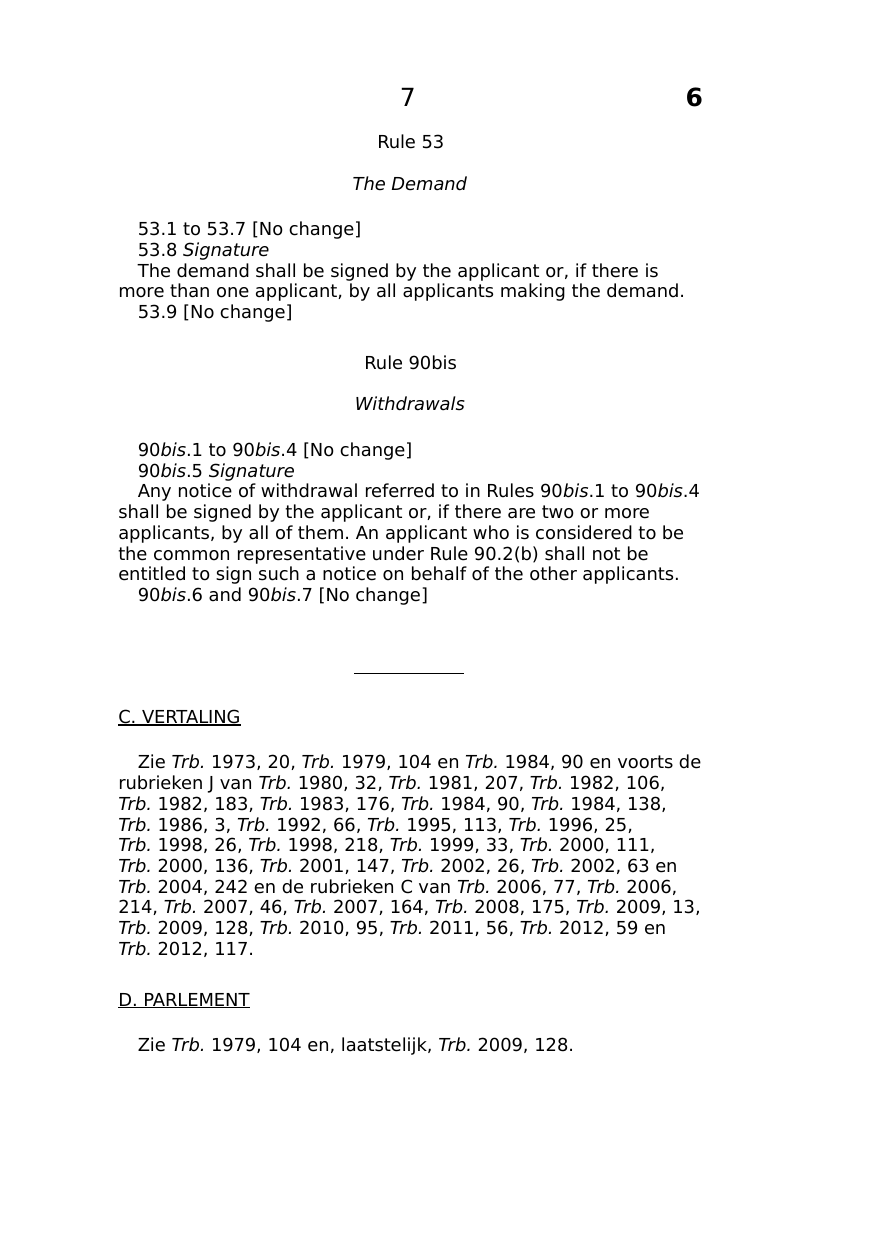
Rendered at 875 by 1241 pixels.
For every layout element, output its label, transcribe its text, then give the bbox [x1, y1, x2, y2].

text 90bis.6 and 90bis.7 [No change] [118, 585, 703, 606]
text 53.1 to 53.7 [No change] [118, 219, 703, 240]
text 53.9 [No change] [118, 302, 703, 323]
text 53.8 Signature [118, 240, 703, 261]
subtitle C. VERTALING [118, 706, 703, 727]
subtitle Rule 90bis Withdrawals [118, 353, 703, 415]
text 90bis.5 Signature [118, 461, 703, 481]
subtitle Rule 53 The Demand [118, 132, 703, 194]
text The demand shall be signed by the applicant or, if there is more than one applicant, by all applicants making the demand. [118, 261, 703, 302]
text 90bis.1 to 90bis.4 [No change] [118, 440, 703, 461]
subtitle D. PARLEMENT [118, 989, 703, 1010]
text Zie Trb. 1973, 20, Trb. 1979, 104 en Trb. 1984, 90 en voorts de rubrieken J van Trb. 1980, 32, Trb. 1981, 207, Trb. 1982, 106, Trb. 1982, 183, Trb. 1983, 176, Trb. 1984, 90, Trb. 1984, 138, Trb. 1986, 3, Trb. 1992, 66, Trb. 1995, 113, Trb. 1996, 25, Trb. 1998, 26, Trb. 1998, 218, Trb. 1999, 33, Trb. 2000, 111, Trb. 2000, 136, Trb. 2001, 147, Trb. 2002, 26, Trb. 2002, 63 en Trb. 2004, 242 en de rubrieken C van Trb. 2006, 77, Trb. 2006, 214, Trb. 2007, 46, Trb. 2007, 164, Trb. 2008, 175, Trb. 2009, 13, Trb. 2009, 128, Trb. 2010, 95, Trb. 2011, 56, Trb. 2012, 59 en Trb. 2012, 117. [118, 752, 703, 959]
text Any notice of withdrawal referred to in Rules 90bis.1 to 90bis.4 shall be signed by the applicant or, if there are two or more applicants, by all of them. An applicant who is considered to be the common representative under Rule 90.2(b) shall not be entitled to sign such a notice on behalf of the other applicants. [118, 481, 703, 585]
text Zie Trb. 1979, 104 en, laatstelijk, Trb. 2009, 128. [118, 1035, 703, 1056]
